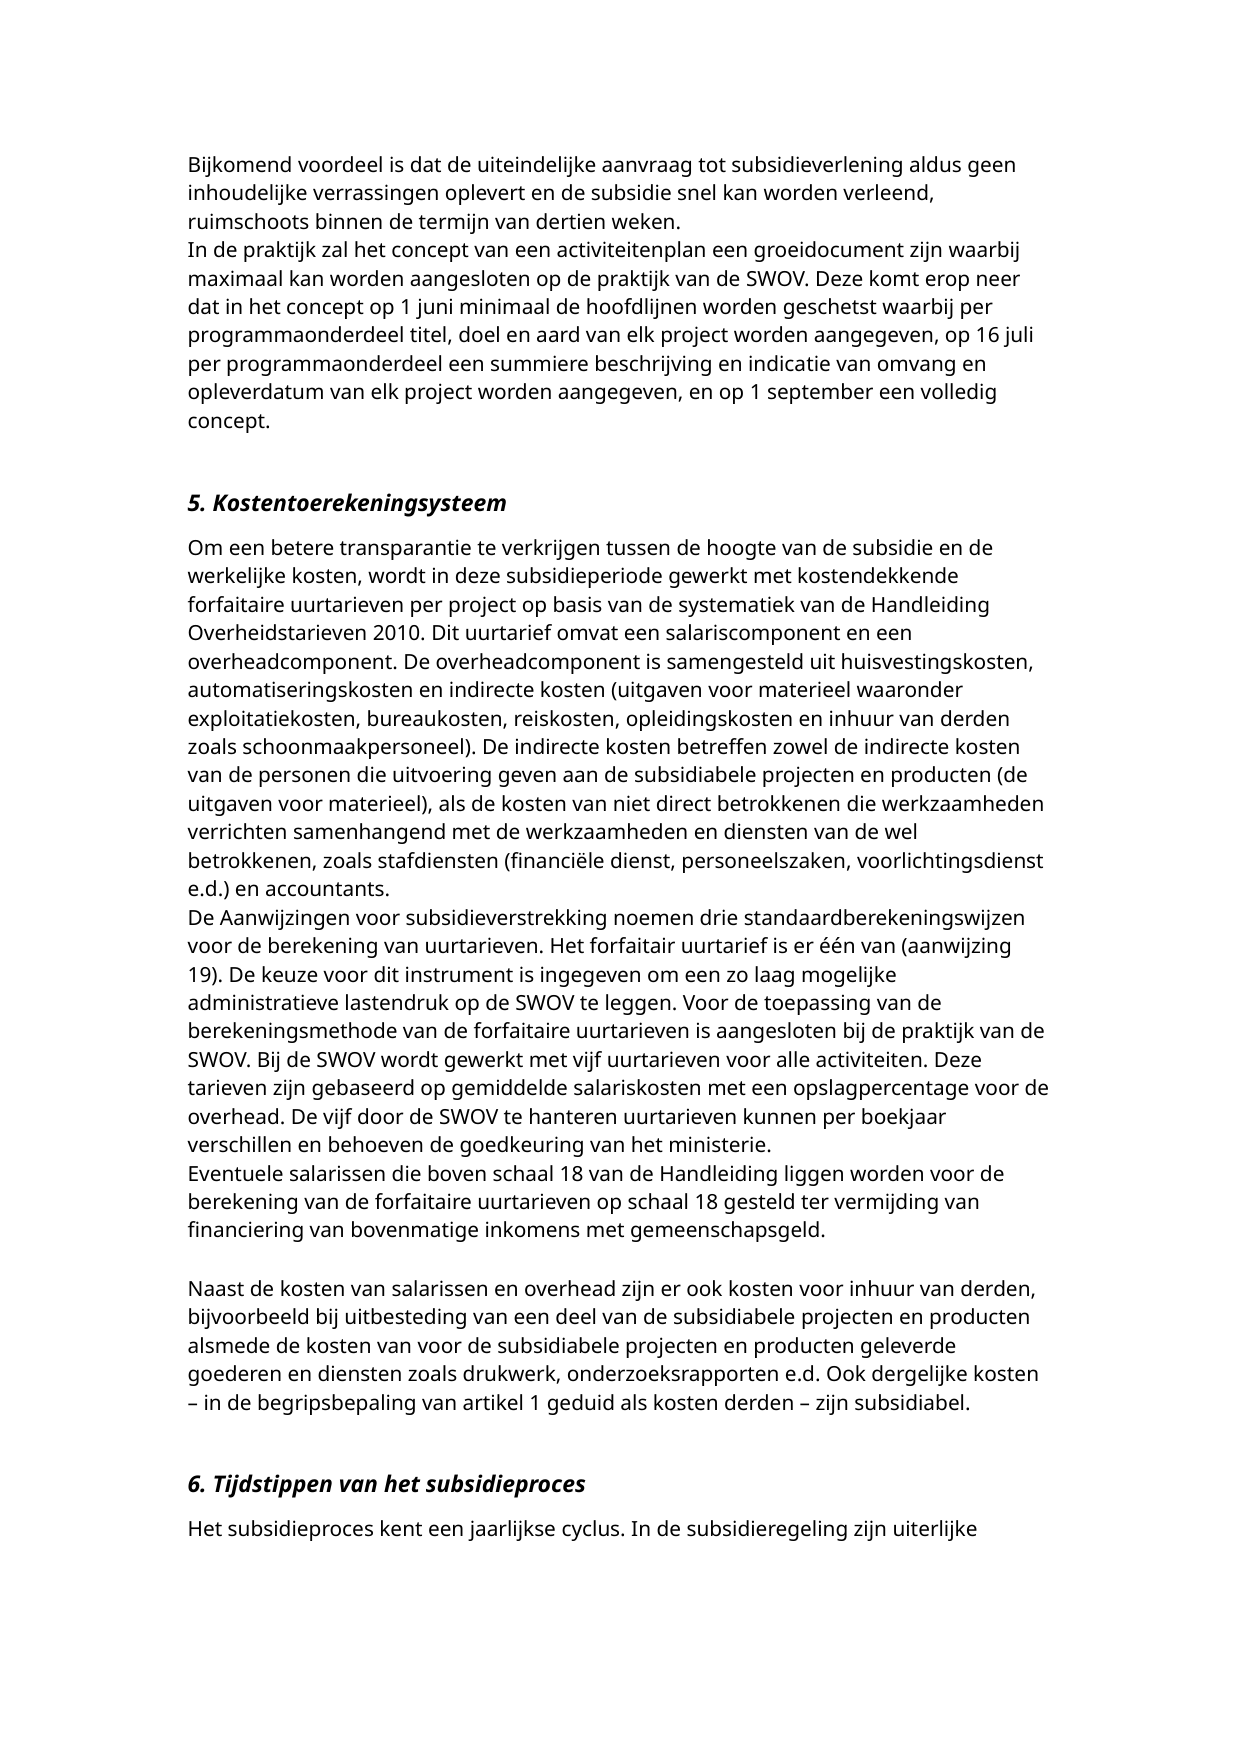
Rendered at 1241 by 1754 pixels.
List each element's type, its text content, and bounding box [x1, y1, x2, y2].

text Bijkomend voordeel is dat de uiteindelijke aanvraag tot subsidieverlening aldus geen inhoudelijke verrassingen oplevert en de subsidie snel kan worden verleend, ruimschoots binnen de termijn van dertien weken. [187, 150, 1053, 235]
text Eventuele salarissen die boven schaal 18 van de Handleiding liggen worden voor de berekening van de forfaitaire uurtarieven op schaal 18 gesteld ter vermijding van financiering van bovenmatige inkomens met gemeenschapsgeld. [187, 1159, 1053, 1244]
subtitle 6. Tijdstippen van het subsidieproces [187, 1468, 1053, 1499]
text Om een betere transparantie te verkrijgen tussen de hoogte van de subsidie en de werkelijke kosten, wordt in deze subsidieperiode gewerkt met kostendekkende forfaitaire uurtarieven per project op basis van de systematiek van de Handleiding Overheidstarieven 2010. Dit uurtarief omvat een salariscomponent en een overheadcomponent. De overheadcomponent is samengesteld uit huisvestingskosten, automatiseringskosten en indirecte kosten (uitgaven voor materieel waaronder exploitatiekosten, bureaukosten, reiskosten, opleidingskosten en inhuur van derden zoals schoonmaakpersoneel). De indirecte kosten betreffen zowel de indirecte kosten van de personen die uitvoering geven aan de subsidiabele projecten en producten (de uitgaven voor materieel), als de kosten van niet direct betrokkenen die werkzaamheden verrichten samenhangend met de werkzaamheden en diensten van de wel betrokkenen, zoals stafdiensten (financiële dienst, personeelszaken, voorlichtingsdienst e.d.) en accountants. [187, 533, 1053, 903]
subtitle 5. Kostentoerekeningsysteem [187, 487, 1053, 518]
text De Aanwijzingen voor subsidieverstrekking noemen drie standaardberekeningswijzen voor de berekening van uurtarieven. Het forfaitair uurtarief is er één van (aanwijzing 19). De keuze voor dit instrument is ingegeven om een zo laag mogelijke administratieve lastendruk op de SWOV te leggen. Voor de toepassing van de berekeningsmethode van de forfaitaire uurtarieven is aangesloten bij de praktijk van de SWOV. Bij de SWOV wordt gewerkt met vijf uurtarieven voor alle activiteiten. Deze tarieven zijn gebaseerd op gemiddelde salariskosten met een opslagpercentage voor de overhead. De vijf door de SWOV te hanteren uurtarieven kunnen per boekjaar verschillen en behoeven de goedkeuring van het ministerie. [187, 903, 1053, 1159]
text Naast de kosten van salarissen en overhead zijn er ook kosten voor inhuur van derden, bijvoorbeeld bij uitbesteding van een deel van de subsidiabele projecten en producten alsmede de kosten van voor de subsidiabele projecten en producten geleverde goederen en diensten zoals drukwerk, onderzoeksrapporten e.d. Ook dergelijke kosten – in de begripsbepaling van artikel 1 geduid als kosten derden – zijn subsidiabel. [187, 1274, 1053, 1416]
text In de praktijk zal het concept van een activiteitenplan een groeidocument zijn waarbij maximaal kan worden aangesloten op de praktijk van de SWOV. Deze komt erop neer dat in het concept op 1 juni minimaal de hoofdlijnen worden geschetst waarbij per programmaonderdeel titel, doel en aard van elk project worden aangegeven, op 16 juli per programmaonderdeel een summiere beschrijving en indicatie van omvang en opleverdatum van elk project worden aangegeven, en op 1 september een volledig concept. [187, 235, 1053, 434]
text Het subsidieproces kent een jaarlijkse cyclus. In de subsidieregeling zijn uiterlijke [187, 1514, 1053, 1543]
